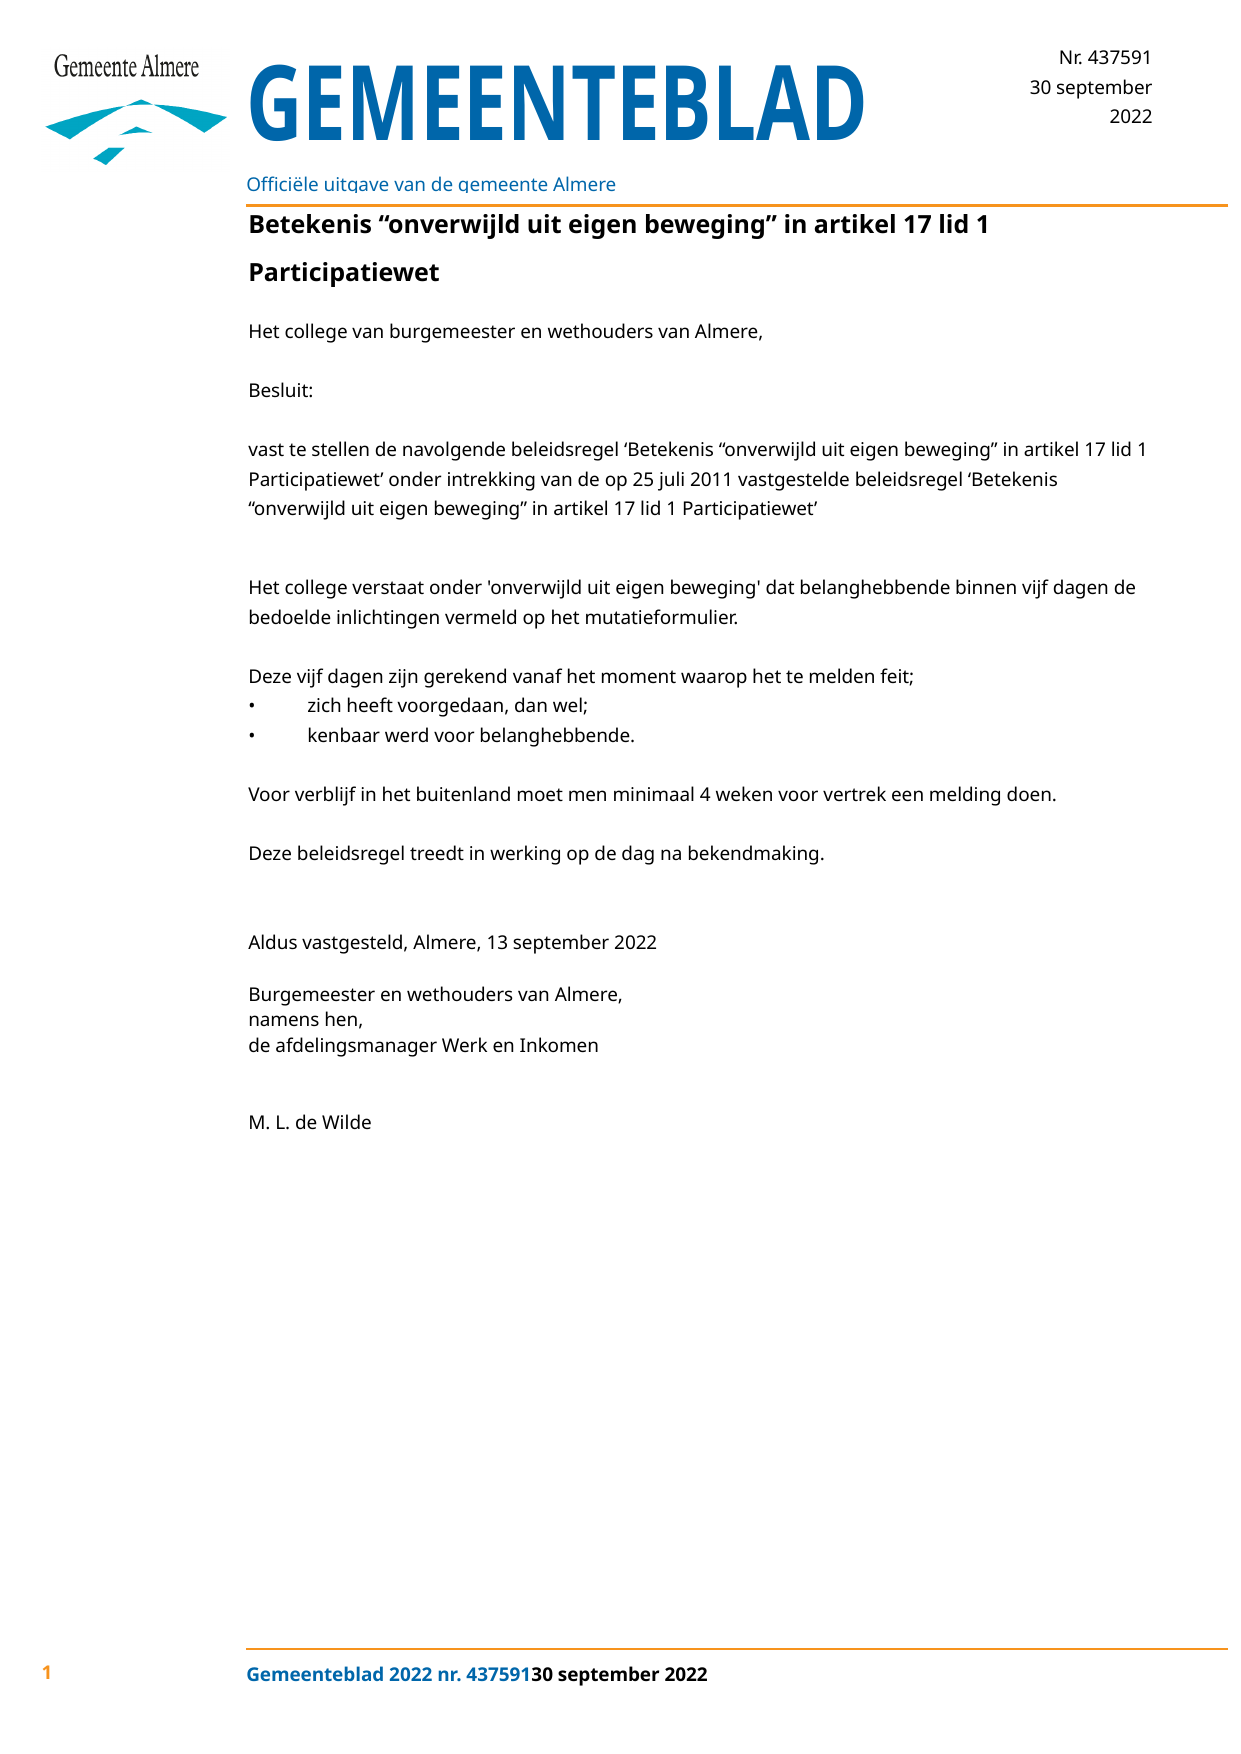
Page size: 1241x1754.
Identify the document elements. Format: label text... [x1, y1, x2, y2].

text Voor verblijf in het buitenland moet men minimaal 4 weken voor vertrek een melding doen. [248, 781, 1152, 807]
list kenbaar werd voor belanghebbende. [248, 722, 1152, 748]
text Burgemeester en wethouders van Almere, [248, 981, 1152, 1006]
list zich heeft voorgedaan, dan wel; [248, 693, 1152, 718]
text de afdelingsmanager Werk en Inkomen [248, 1032, 1152, 1058]
text Aldus vastgesteld, Almere, 13 september 2022 [248, 929, 1152, 955]
picture [41, 47, 231, 172]
text M. L. de Wilde [248, 1109, 1152, 1135]
text Betekenis “onverwijld uit eigen beweging” in artikel 17 lid 1 Participatiewet [248, 207, 1152, 288]
text Het college verstaat onder 'onverwijld uit eigen beweging' dat belanghebbende binnen vijf dagen de bedoelde inlichtingen vermeld op het mutatieformulier. [248, 574, 1152, 629]
text vast te stellen de navolgende beleidsregel ‘Betekenis “onverwijld uit eigen beweging” in artikel 17 lid 1 Participatiewet’ onder intrekking van de op 25 juli 2011 vastgestelde beleidsregel ‘Betekenis “onverwijld uit eigen beweging” in artikel 17 lid 1 Participatiewet’ [248, 436, 1152, 521]
text Het college van burgemeester en wethouders van Almere, [248, 318, 1152, 344]
text Deze vijf dagen zijn gerekend vanaf het moment waarop het te melden feit; [248, 663, 1152, 689]
text Deze beleidsregel treedt in werking op de dag na bekendmaking. [248, 841, 1152, 866]
text Besluit: [248, 377, 1152, 403]
text namens hen, [248, 1006, 1152, 1032]
